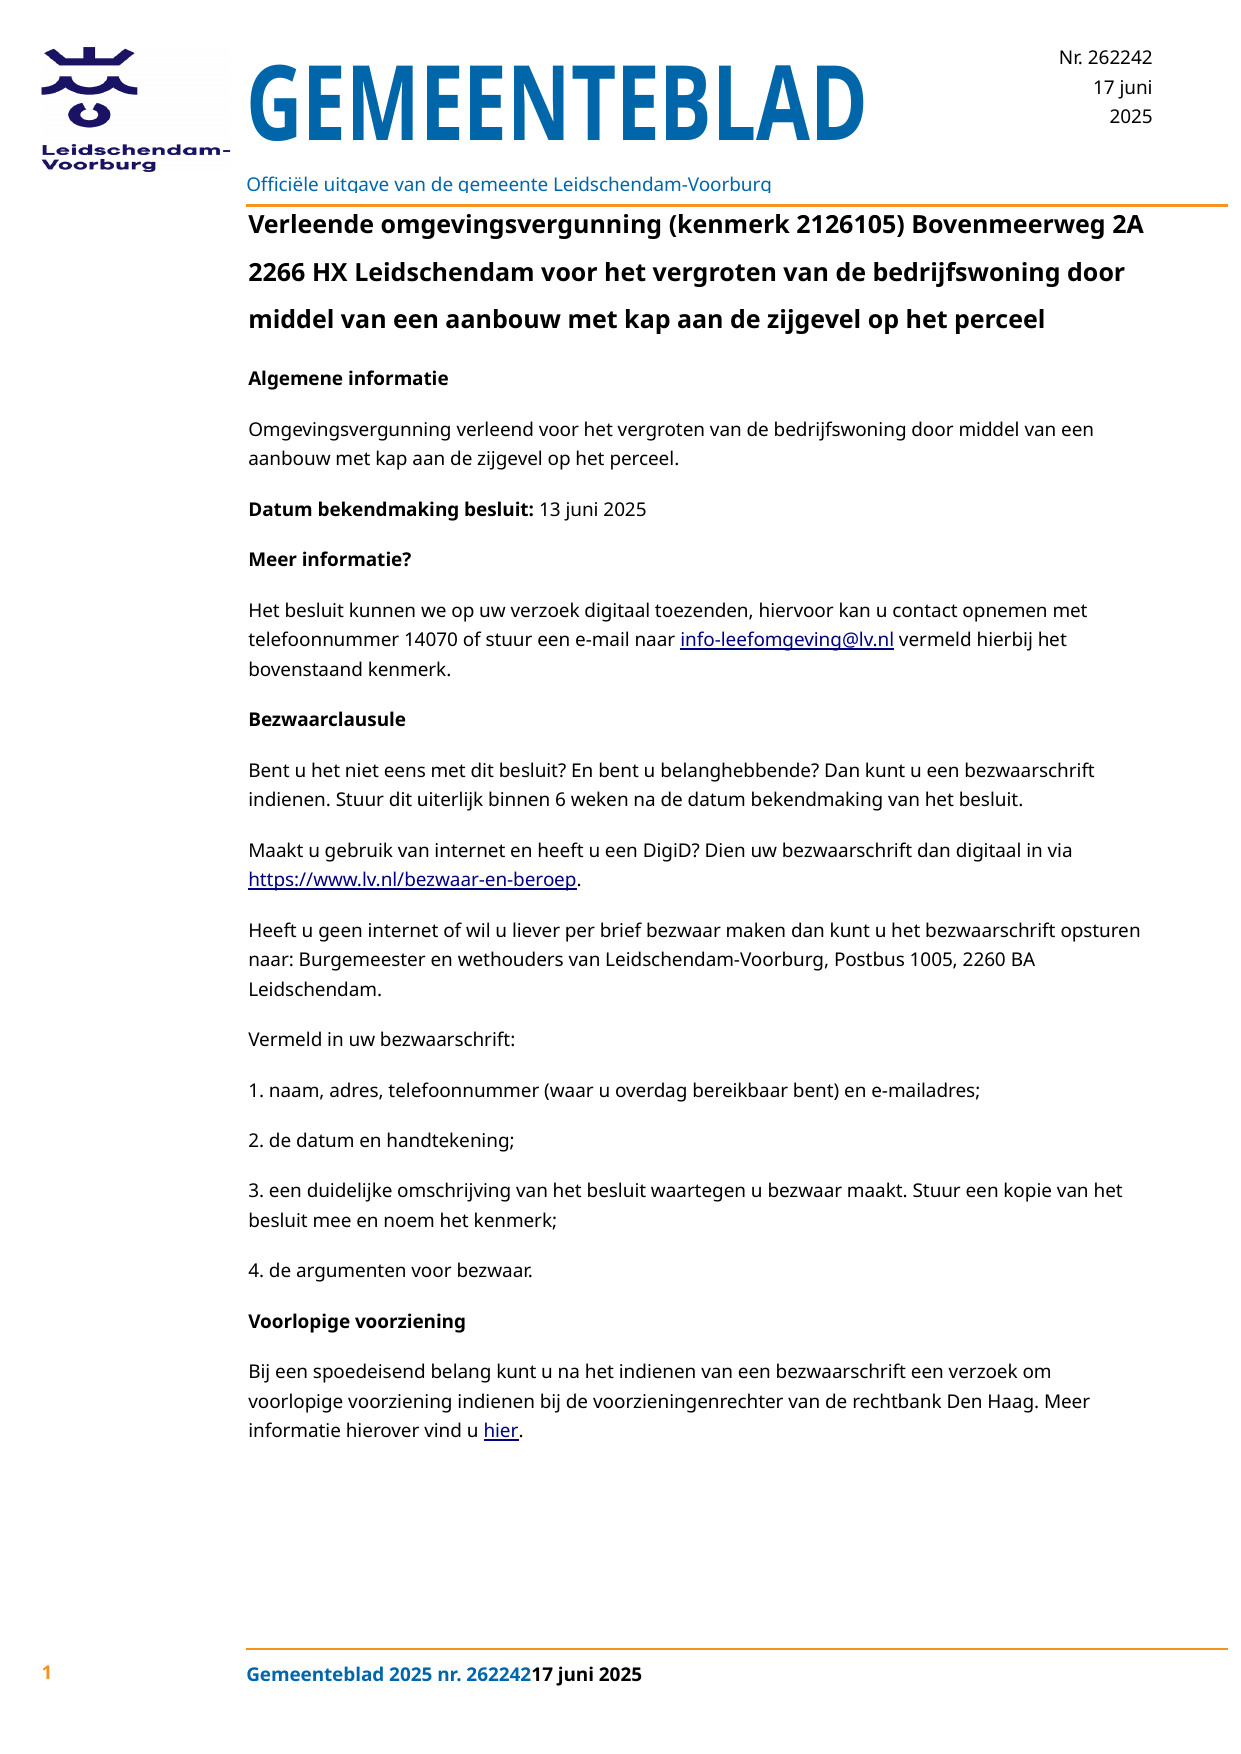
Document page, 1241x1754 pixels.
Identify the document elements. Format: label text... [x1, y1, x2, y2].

text Omgevingsvergunning verleend voor het vergroten van de bedrijfswoning door middel van een aanbouw met kap aan de zijgevel op het perceel. [248, 416, 1152, 471]
text Bezwaarclausule [248, 706, 1152, 732]
text Maakt u gebruik van internet en heeft u een DigiD? Dien uw bezwaarschrift dan digitaal in via https://www.lv.nl/bezwaar-en-beroep. [248, 837, 1152, 892]
text Bent u het niet eens met dit besluit? En bent u belanghebbende? Dan kunt u een bezwaarschrift indienen. Stuur dit uiterlijk binnen 6 weken na de datum bekendmaking van het besluit. [248, 757, 1152, 812]
text 3. een duidelijke omschrijving van het besluit waartegen u bezwaar maakt. Stuur een kopie van het besluit mee en noem het kenmerk; [248, 1178, 1152, 1233]
text Bij een spoedeisend belang kunt u na het indienen van een bezwaarschrift een verzoek om voorlopige voorziening indienen bij de voorzieningenrechter van de rechtbank Den Haag. Meer informatie hierover vind u hier. [248, 1358, 1152, 1443]
text Verleende omgevingsvergunning (kenmerk 2126105) Bovenmeerweg 2A 2266 HX Leidschendam voor het vergroten van de bedrijfswoning door middel van een aanbouw met kap aan de zijgevel op het perceel [248, 207, 1152, 336]
text Meer informatie? [248, 546, 1152, 572]
text Het besluit kunnen we op uw verzoek digitaal toezenden, hiervoor kan u contact opnemen met telefoonnummer 14070 of stuur een e-mail naar info-leefomgeving@lv.nl vermeld hierbij het bovenstaand kenmerk. [248, 597, 1152, 682]
text Algemene informatie [248, 366, 1152, 391]
text 1. naam, adres, telefoonnummer (waar u overdag bereikbaar bent) en e-mailadres; [248, 1077, 1152, 1102]
picture [41, 47, 231, 172]
text 4. de argumenten voor bezwaar. [248, 1258, 1152, 1283]
text Datum bekendmaking besluit: 13 juni 2025 [248, 496, 1152, 522]
text Voorlopige voorziening [248, 1308, 1152, 1334]
text Vermeld in uw bezwaarschrift: [248, 1026, 1152, 1052]
text Heeft u geen internet of wil u liever per brief bezwaar maken dan kunt u het bezwaarschrift opsturen naar: Burgemeester en wethouders van Leidschendam-Voorburg, Postbus 1005, 2260 BA Leidschendam. [248, 917, 1152, 1002]
text 2. de datum en handtekening; [248, 1127, 1152, 1153]
